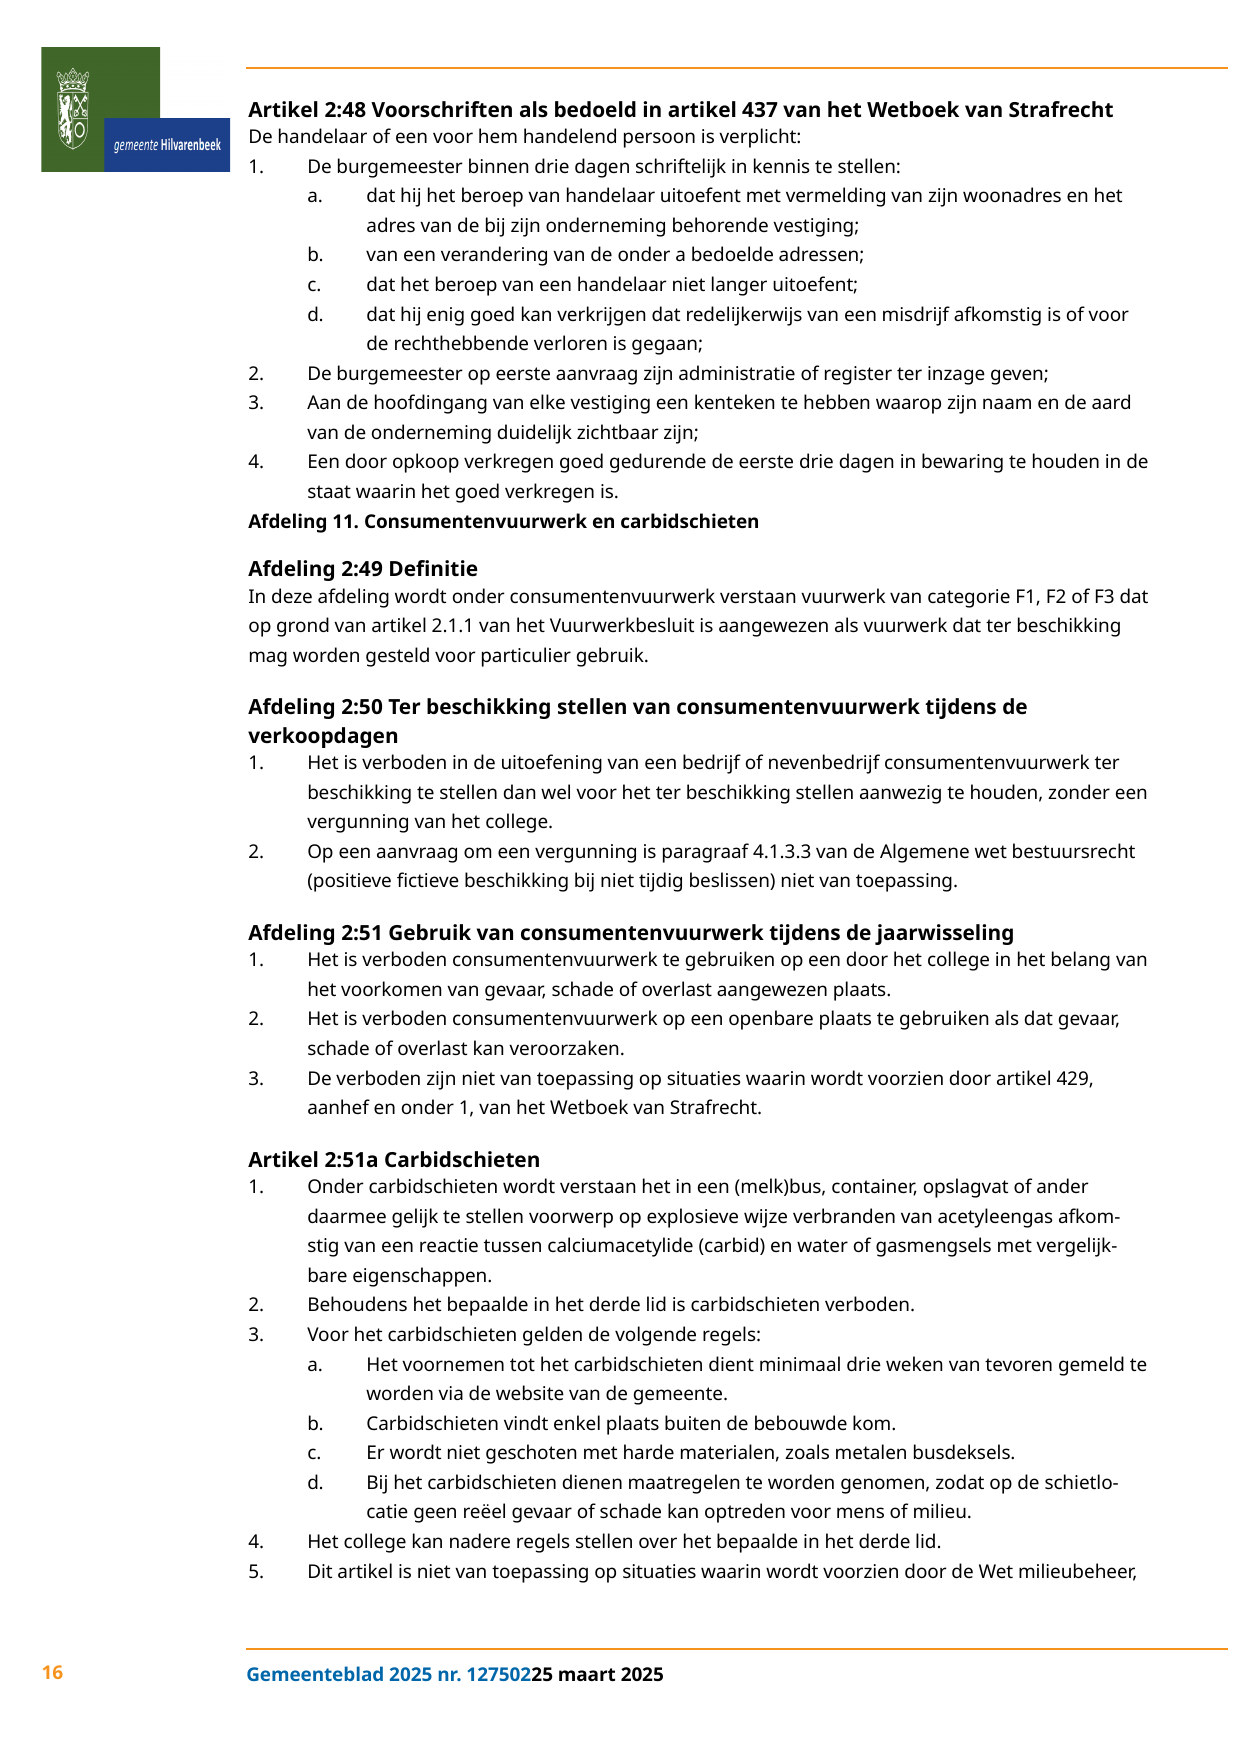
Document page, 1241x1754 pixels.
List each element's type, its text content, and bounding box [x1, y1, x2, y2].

text Afdeling 2:51 Gebruik van consumentenvuurwerk tijdens de jaarwisseling [248, 918, 1152, 946]
list Carbidschieten vindt enkel plaats buiten de bebouwde kom. [307, 1410, 1152, 1436]
list Er wordt niet geschoten met harde materialen, zoals metalen busdeksels. [307, 1439, 1152, 1465]
list Voor het carbidschieten gelden de volgende regels: [248, 1321, 1152, 1347]
text Artikel 2:48 Voorschriften als bedoeld in artikel 437 van het Wetboek van Strafrecht [248, 95, 1152, 123]
list De burgemeester op eerste aanvraag zijn administratie of register ter inzage geven; [248, 360, 1152, 386]
list De burgemeester binnen drie dagen schriftelijk in kennis te stellen: [248, 153, 1152, 178]
list Bij het carbidschieten dienen maatregelen te worden genomen, zodat op de schietlo- catie geen reëel gevaar of schade kan optreden voor mens of milieu. [307, 1469, 1152, 1524]
list dat hij enig goed kan verkrijgen dat redelijkerwijs van een misdrijf afkomstig is of voor de rechthebbende verloren is gegaan; [307, 301, 1152, 356]
list Het is verboden in de uitoefening van een bedrijf of nevenbedrijf consumentenvuurwerk ter beschikking te stellen dan wel voor het ter beschikking stellen aanwezig te houden, zonder een vergunning van het college. [248, 749, 1152, 834]
list Het college kan nadere regels stellen over het bepaalde in het derde lid. [248, 1528, 1152, 1554]
list De verboden zijn niet van toepassing op situaties waarin wordt voorzien door artikel 429, aanhef en onder 1, van het Wetboek van Strafrecht. [248, 1065, 1152, 1120]
list dat hij het beroep van handelaar uitoefent met vermelding van zijn woonadres en het adres van de bij zijn onderneming behorende vestiging; [307, 182, 1152, 238]
list Behoudens het bepaalde in het derde lid is carbidschieten verboden. [248, 1292, 1152, 1317]
list Aan de hoofdingang van elke vestiging een kenteken te hebben waarop zijn naam en de aard van de onderneming duidelijk zichtbaar zijn; [248, 389, 1152, 445]
picture [41, 47, 231, 172]
list van een verandering van de onder a bedoelde adressen; [307, 242, 1152, 267]
text Afdeling 2:49 Definitie [248, 554, 1152, 583]
list dat het beroep van een handelaar niet langer uitoefent; [307, 271, 1152, 297]
list Het is verboden consumentenvuurwerk op een openbare plaats te gebruiken als dat gevaar, schade of overlast kan veroorzaken. [248, 1006, 1152, 1061]
list Een door opkoop verkregen goed gedurende de eerste drie dagen in bewaring te houden in de staat waarin het goed verkregen is. [248, 449, 1152, 504]
text De handelaar of een voor hem handelend persoon is verplicht: [248, 123, 1152, 149]
text In deze afdeling wordt onder consumentenvuurwerk verstaan vuurwerk van categorie F1, F2 of F3 dat op grond van artikel 2.1.1 van het Vuurwerkbesluit is aangewezen als vuurwerk dat ter beschikking mag worden gesteld voor particulier gebruik. [248, 583, 1152, 668]
list Het is verboden consumentenvuurwerk te gebruiken op een door het college in het belang van het voorkomen van gevaar, schade of overlast aangewezen plaats. [248, 946, 1152, 1002]
list Op een aanvraag om een vergunning is paragraaf 4.1.3.3 van de Algemene wet bestuursrecht (positieve fictieve beschikking bij niet tijdig beslissen) niet van toepassing. [248, 838, 1152, 893]
text Afdeling 11. Consumentenvuurwerk en carbidschieten [248, 508, 1152, 533]
list Dit artikel is niet van toepassing op situaties waarin wordt voorzien door de Wet milieubeheer, [248, 1558, 1152, 1583]
list Het voornemen tot het carbidschieten dient minimaal drie weken van tevoren gemeld te worden via de website van de gemeente. [307, 1351, 1152, 1406]
text Afdeling 2:50 Ter beschikking stellen van consumentenvuurwerk tijdens de verkoopdagen [248, 692, 1152, 749]
text Artikel 2:51a Carbidschieten [248, 1145, 1152, 1173]
list Onder carbidschieten wordt verstaan het in een (melk)bus, container, opslagvat of ander daarmee gelijk te stellen voorwerp op explosieve wijze verbranden van acetyleengas afkom- stig van een reactie tussen calciumacetylide (carbid) en water of gasmengsels met vergelijk- bare eigenschappen. [248, 1173, 1152, 1288]
